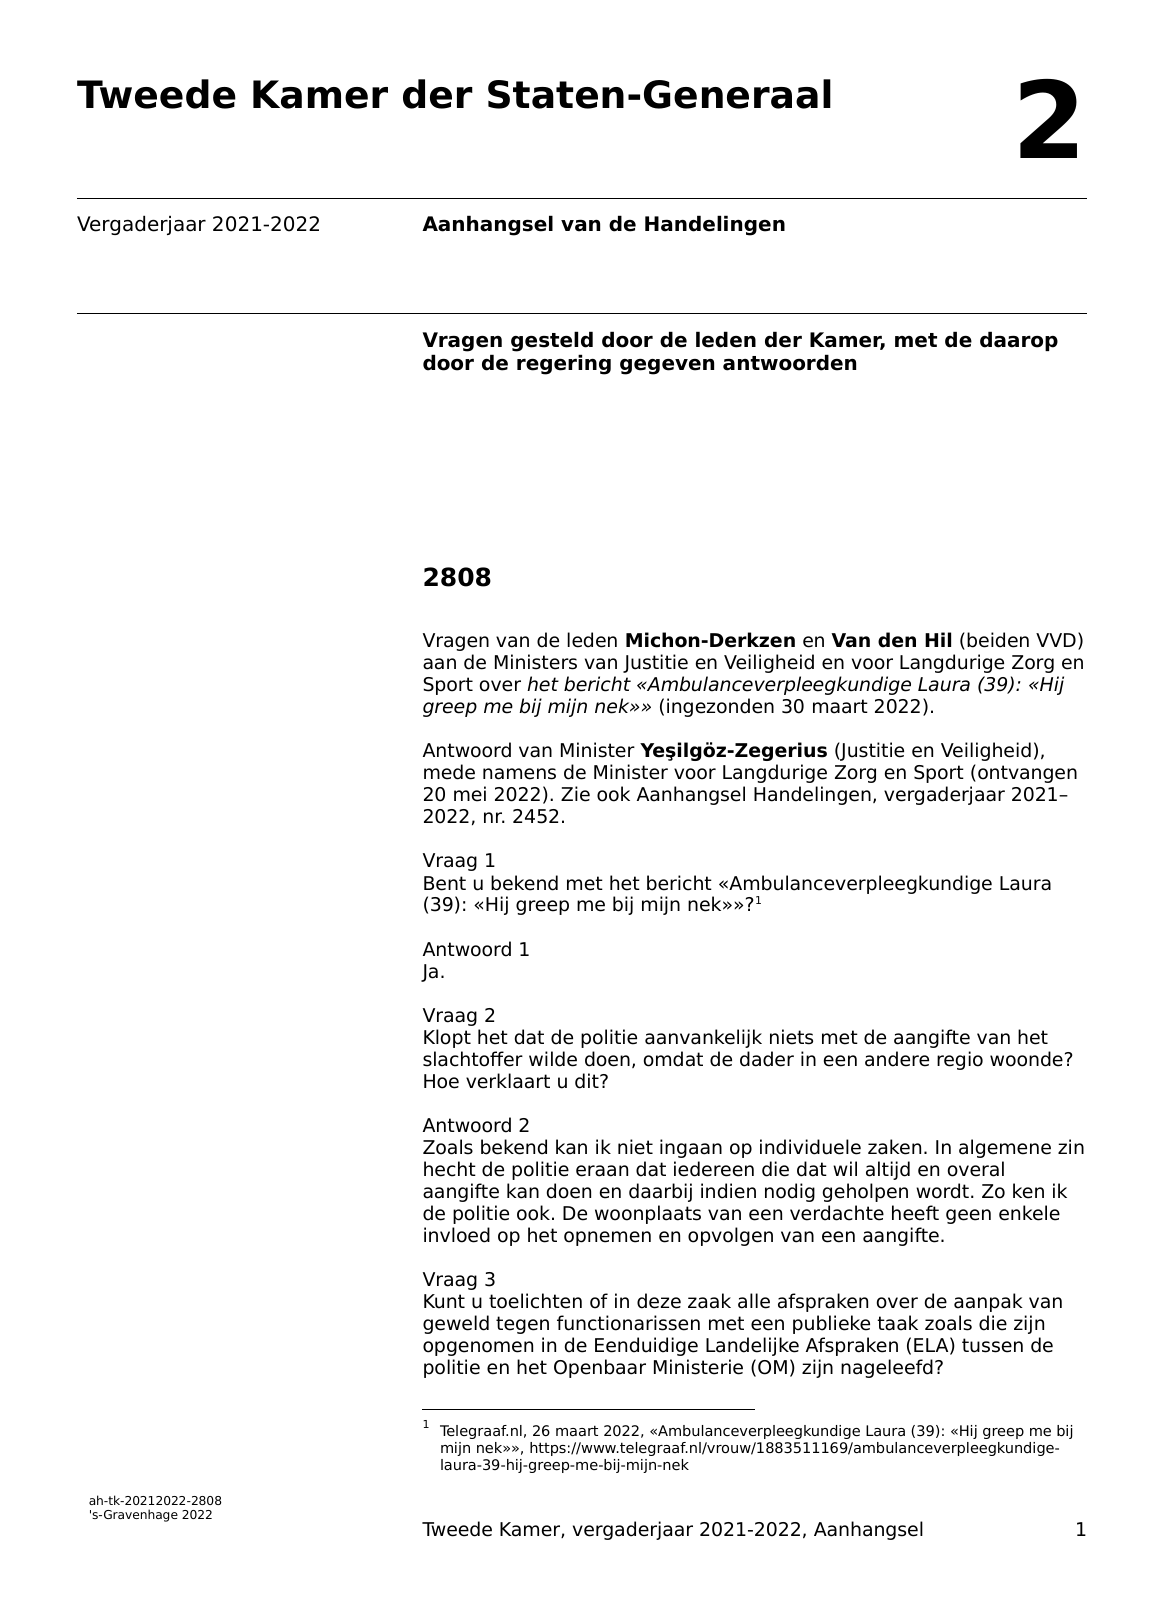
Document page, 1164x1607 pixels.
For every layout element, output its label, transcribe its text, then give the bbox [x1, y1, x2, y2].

text Ja. [422, 961, 1087, 982]
table_cell [77, 314, 422, 375]
table_cell Vragen gesteld door de leden der Kamer, met de daarop door de regering gegeven antwoorden [422, 314, 1087, 375]
text Bent u bekend met het bericht «Ambulanceverpleegkundige Laura (39): «Hij greep me bij mijn nek»»? [422, 872, 1087, 916]
table_cell Vergaderjaar 2021-2022 [77, 199, 422, 313]
table_header Tweede Kamer der Staten-Generaal [77, 59, 886, 198]
text Vraag 1 [422, 850, 1087, 872]
table_header 2 [886, 59, 1087, 198]
text Kunt u toelichten of in deze zaak alle afspraken over de aanpak van geweld tegen functionarissen met een publieke taak zoals die zijn opgenomen in de Eenduidige Landelijke Afspraken (ELA) tussen de politie en het Openbaar Ministerie (OM) zijn nageleefd? [422, 1291, 1087, 1379]
text Antwoord van Minister Yeşilgöz-Zegerius (Justitie en Veiligheid), mede namens de Minister voor Langdurige Zorg en Sport (ontvangen 20 mei 2022). Zie ook Aanhangsel Handelingen, vergaderjaar 2021–2022, nr. 2452. [422, 740, 1087, 828]
text Antwoord 1 [422, 938, 1087, 961]
text 's-Gravenhage 2022 [88, 1508, 323, 1522]
text Vragen van de leden Michon-Derkzen en Van den Hil (beiden VVD) aan de Ministers van Justitie en Veiligheid en voor Langdurige Zorg en Sport over het bericht «Ambulanceverpleegkundige Laura (39): «Hij greep me bij mijn nek»» (ingezonden 30 maart 2022). [422, 630, 1087, 718]
text Vraag 2 [422, 1005, 1087, 1027]
text Antwoord 2 [422, 1115, 1087, 1137]
text Telegraaf.nl, 26 maart 2022, «Ambulanceverpleegkundige Laura (39): «Hij greep me bij mijn nek»», https://www.telegraaf.nl/vrouw/1883511169/ambulanceverpleegkundige-laura-39-hij-greep-me-bij-mijn-nek [422, 1418, 1087, 1474]
table_cell Aanhangsel van de Handelingen [422, 199, 1087, 313]
text Vraag 3 [422, 1269, 1087, 1291]
text Klopt het dat de politie aanvankelijk niets met de aangifte van het slachtoffer wilde doen, omdat de dader in een andere regio woonde? Hoe verklaart u dit? [422, 1027, 1087, 1093]
text ah-tk-20212022-2808 [88, 1494, 323, 1508]
text Zoals bekend kan ik niet ingaan op individuele zaken. In algemene zin hecht de politie eraan dat iedereen die dat wil altijd en overal aangifte kan doen en daarbij indien nodig geholpen wordt. Zo ken ik de politie ook. De woonplaats van een verdachte heeft geen enkele invloed op het opnemen en opvolgen van een aangifte. [422, 1137, 1087, 1247]
text 2808 [422, 563, 1087, 592]
